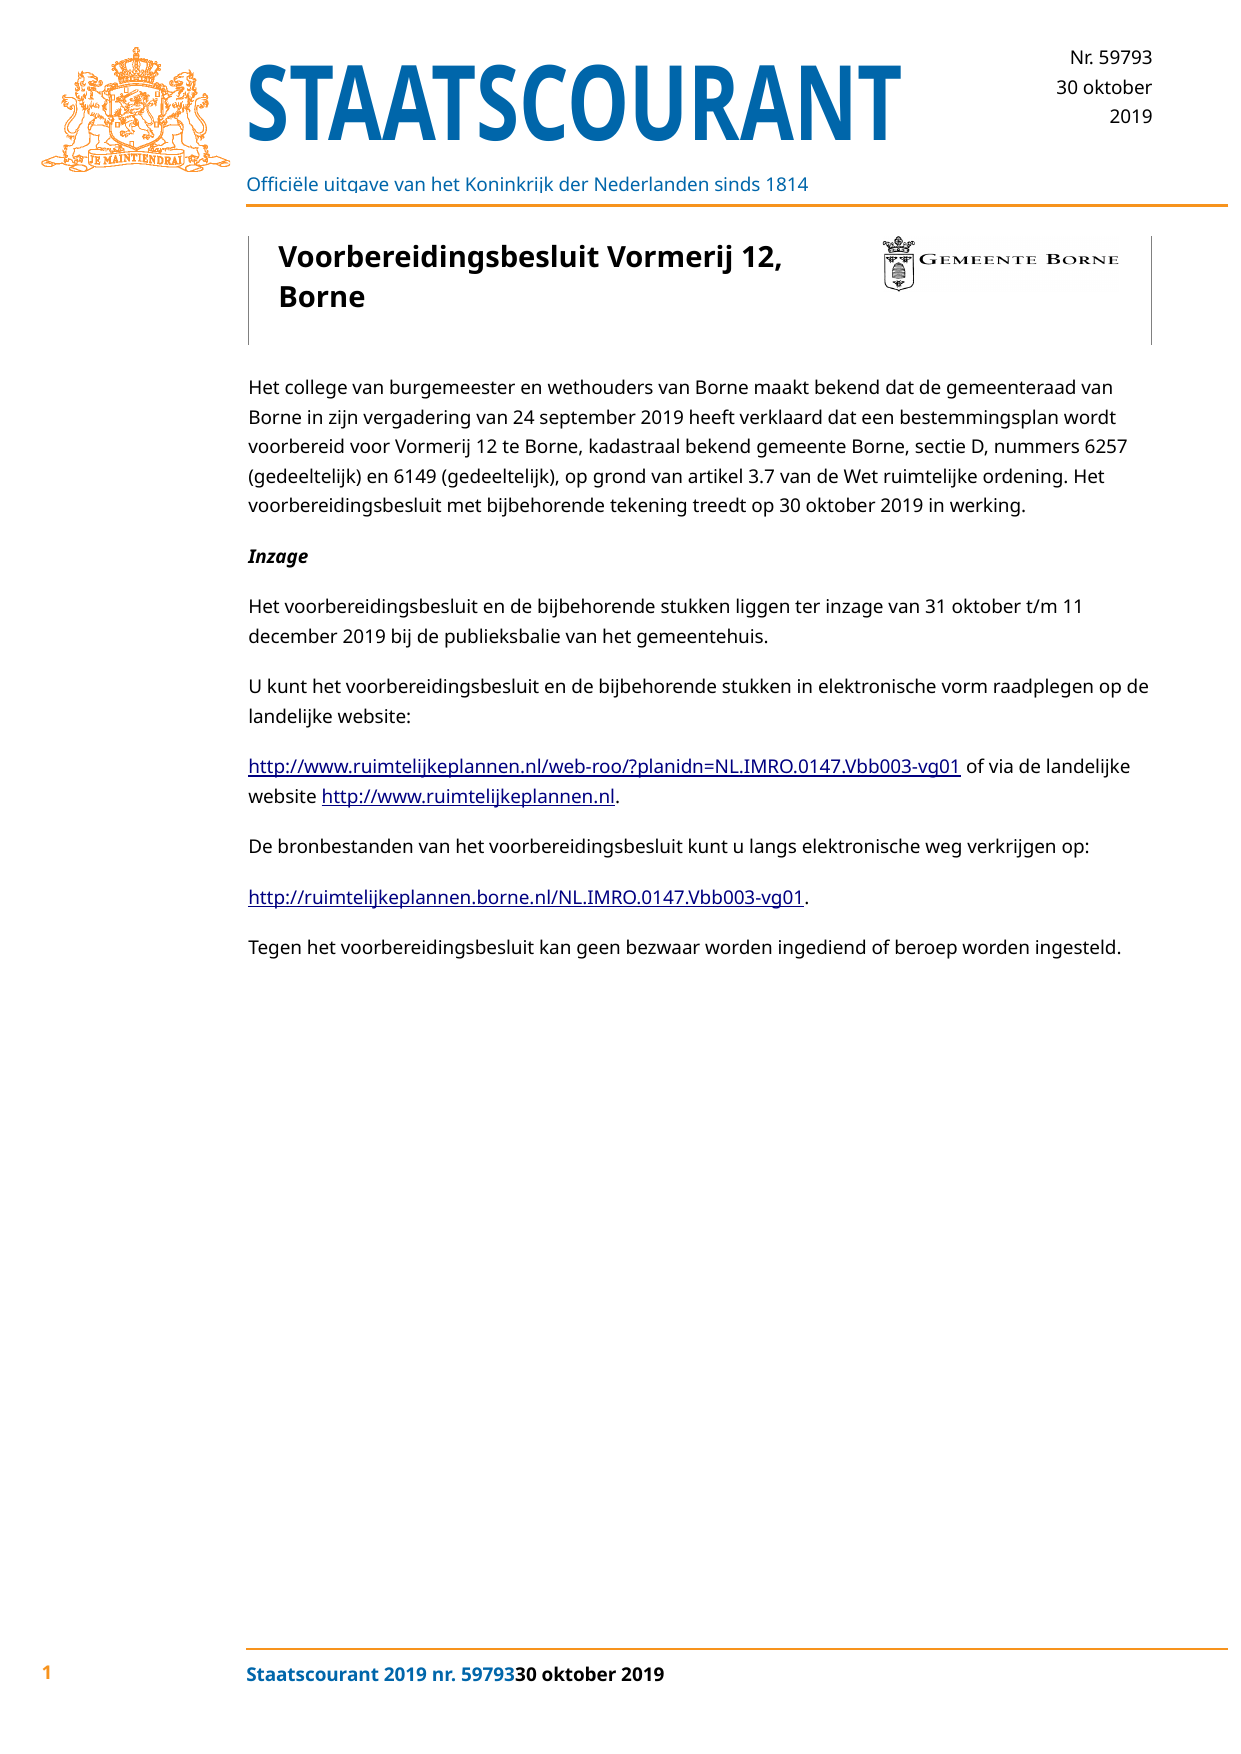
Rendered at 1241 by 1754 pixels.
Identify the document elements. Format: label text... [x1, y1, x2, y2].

text Tegen het voorbereidingsbesluit kan geen bezwaar worden ingediend of beroep worden ingesteld. [248, 934, 1152, 960]
table_header Voorbereidingsbesluit Vormerij 12, Borne [249, 236, 850, 345]
text Het college van burgemeester en wethouders van Borne maakt bekend dat de gemeenteraad van Borne in zijn vergadering van 24 september 2019 heeft verklaard dat een bestemmingsplan wordt voorbereid voor Vormerij 12 te Borne, kadastraal bekend gemeente Borne, sectie D, nummers 6257 (gedeeltelijk) en 6149 (gedeeltelijk), op grond van artikel 3.7 van de Wet ruimtelijke ordening. Het voorbereidingsbesluit met bijbehorende tekening treedt op 30 oktober 2019 in werking. [248, 374, 1152, 518]
picture [882, 236, 1119, 292]
text http://ruimtelijkeplannen.borne.nl/NL.IMRO.0147.Vbb003-vg01. [248, 884, 1152, 909]
table_header [850, 236, 1151, 345]
text http://www.ruimtelijkeplannen.nl/web-roo/?planidn=NL.IMRO.0147.Vbb003-vg01 of via de landelijke website http://www.ruimtelijkeplannen.nl. [248, 753, 1152, 809]
picture [41, 47, 231, 172]
text De bronbestanden van het voorbereidingsbesluit kunt u langs elektronische weg verkrijgen op: [248, 833, 1152, 859]
text U kunt het voorbereidingsbesluit en de bijbehorende stukken in elektronische vorm raadplegen op de landelijke website: [248, 673, 1152, 729]
text Inzage [248, 543, 1152, 569]
text Het voorbereidingsbesluit en de bijbehorende stukken liggen ter inzage van 31 oktober t/m 11 december 2019 bij de publieksbalie van het gemeentehuis. [248, 593, 1152, 649]
